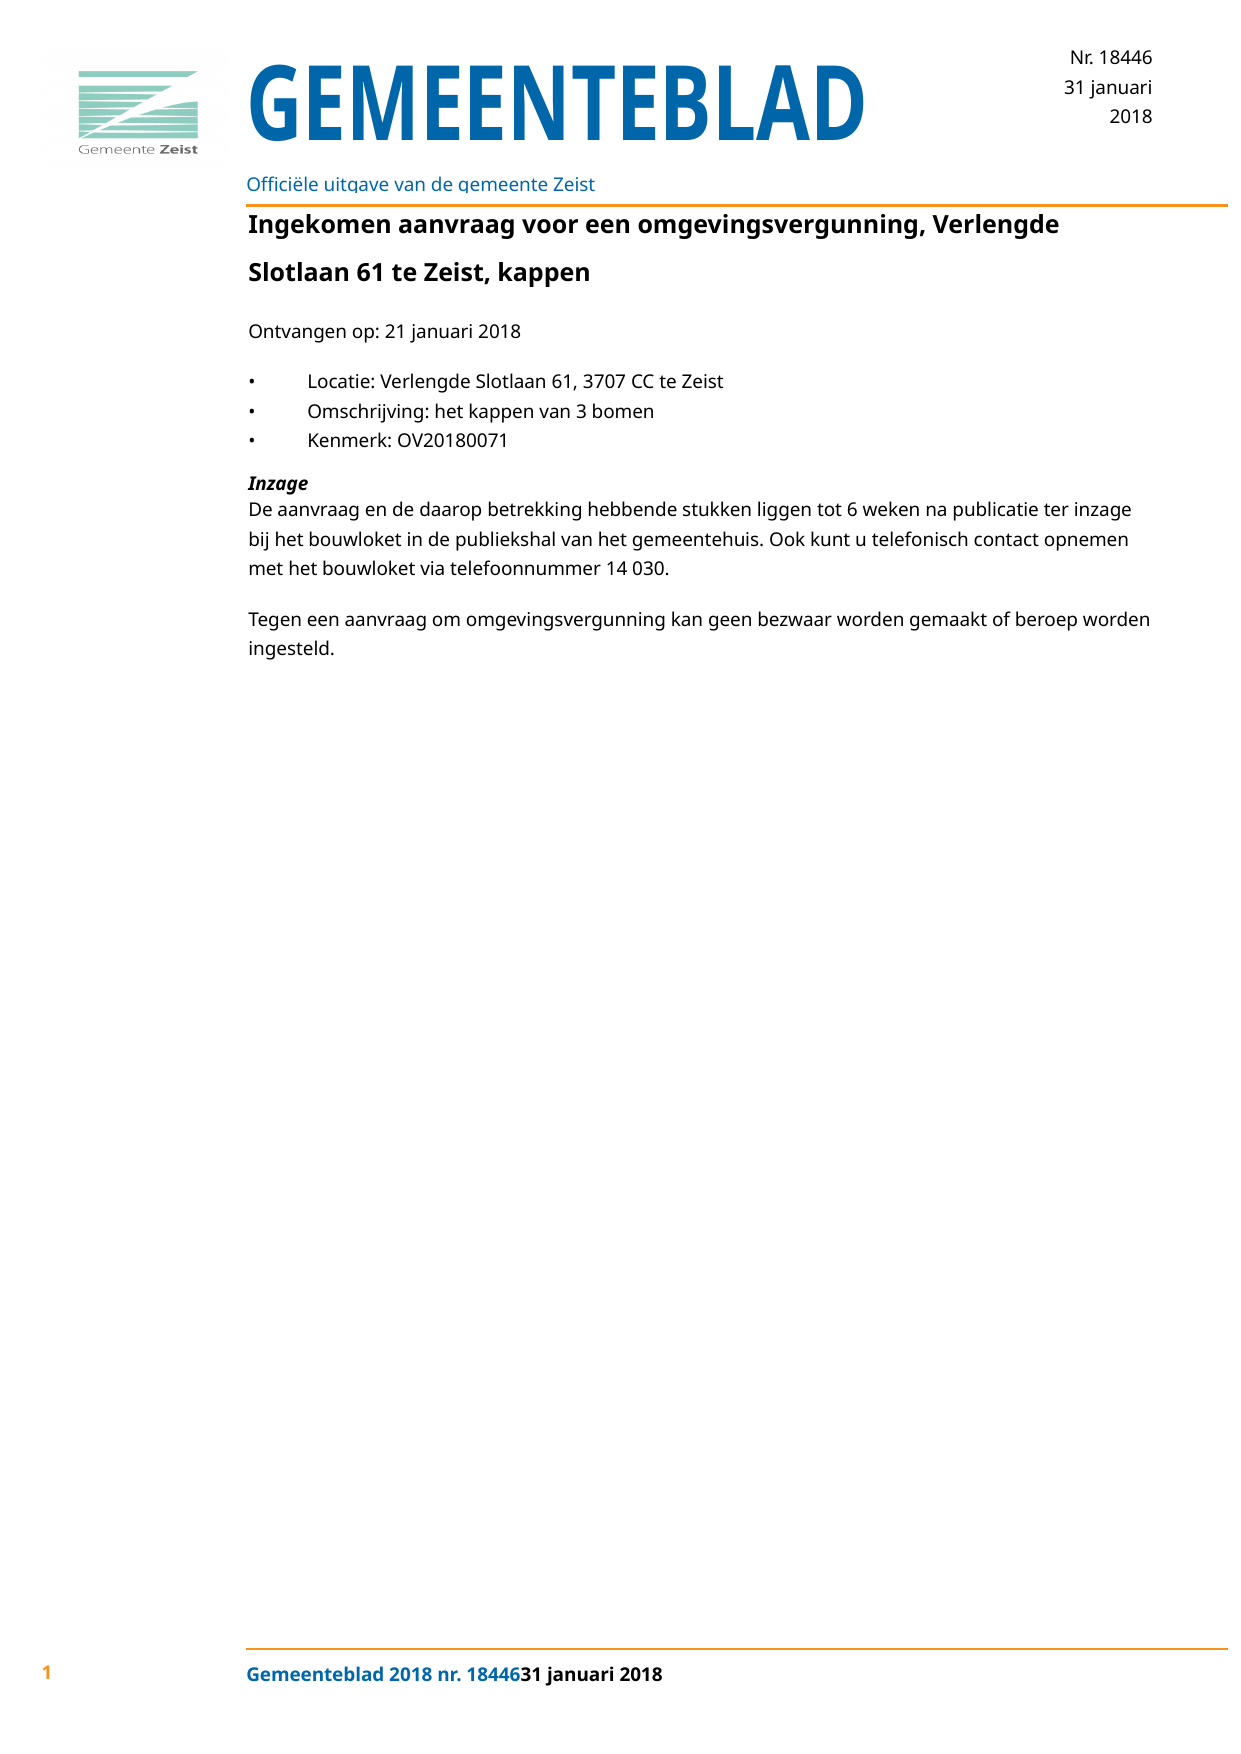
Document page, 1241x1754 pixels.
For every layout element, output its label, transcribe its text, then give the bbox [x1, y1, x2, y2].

text De aanvraag en de daarop betrekking hebbende stukken liggen tot 6 weken na publicatie ter inzage bij het bouwloket in de publiekshal van het gemeentehuis. Ook kunt u telefonisch contact opnemen met het bouwloket via telefoonnummer 14 030. [248, 496, 1152, 581]
picture [41, 47, 231, 172]
text Tegen een aanvraag om omgevingsvergunning kan geen bezwaar worden gemaakt of beroep worden ingesteld. [248, 606, 1152, 661]
list Omschrijving: het kappen van 3 bomen [248, 398, 1152, 424]
text Ontvangen op: 21 januari 2018 [248, 318, 1152, 344]
list Kenmerk: OV20180071 [248, 427, 1152, 453]
list Locatie: Verlengde Slotlaan 61, 3707 CC te Zeist [248, 368, 1152, 394]
text Inzage [248, 471, 1152, 496]
text Ingekomen aanvraag voor een omgevingsvergunning, Verlengde Slotlaan 61 te Zeist, kappen [248, 207, 1152, 288]
